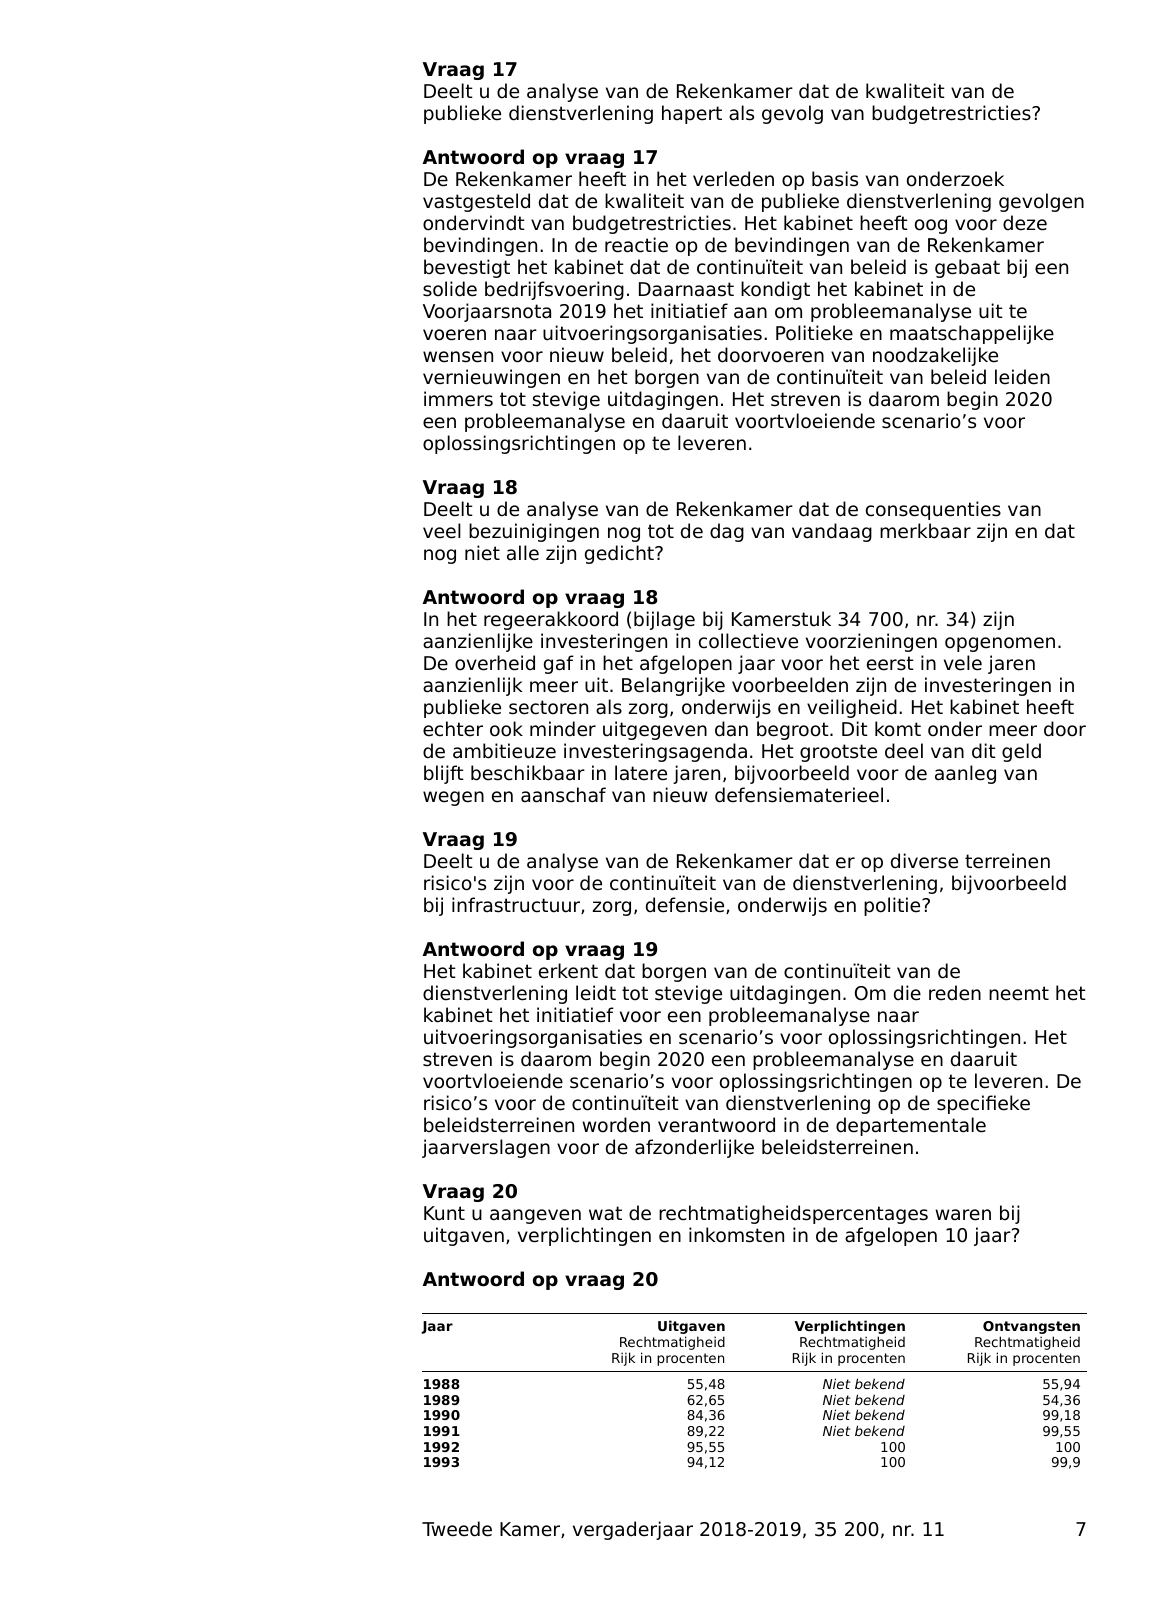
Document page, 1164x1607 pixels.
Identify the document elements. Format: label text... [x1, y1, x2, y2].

table_cell Niet bekend [731, 1424, 912, 1439]
text Antwoord op vraag 19 [422, 939, 1087, 961]
table_header Verplichtingen Rechtmatigheid Rijk in procenten [731, 1314, 912, 1371]
text Antwoord op vraag 18 [422, 587, 1087, 609]
table_cell 94,12 [572, 1455, 731, 1471]
text Vraag 17 [422, 59, 1087, 81]
table_cell 99,9 [912, 1455, 1087, 1471]
text Antwoord op vraag 17 [422, 147, 1087, 169]
text Vraag 18 [422, 477, 1087, 499]
table_cell 89,22 [572, 1424, 731, 1439]
table_header Uitgaven Rechtmatigheid Rijk in procenten [572, 1314, 731, 1371]
table_cell 99,18 [912, 1408, 1087, 1424]
table_cell 55,48 [572, 1372, 731, 1392]
table_cell 84,36 [572, 1408, 731, 1424]
table_header Jaar [422, 1314, 572, 1371]
table_cell 54,36 [912, 1392, 1087, 1408]
text Antwoord op vraag 20 [422, 1269, 1087, 1291]
table_cell 1992 [422, 1440, 572, 1455]
table_cell 1989 [422, 1392, 572, 1408]
table_cell 1990 [422, 1408, 572, 1424]
text Kunt u aangeven wat de rechtmatigheidspercentages waren bij uitgaven, verplichtingen en inkomsten in de afgelopen 10 jaar? [422, 1203, 1087, 1247]
text Deelt u de analyse van de Rekenkamer dat de kwaliteit van de publieke dienstverlening hapert als gevolg van budgetrestricties? [422, 81, 1087, 125]
table_cell 100 [912, 1440, 1087, 1455]
table_cell 1993 [422, 1455, 572, 1471]
table_cell 100 [731, 1455, 912, 1471]
text Vraag 20 [422, 1181, 1087, 1203]
table_cell 1991 [422, 1424, 572, 1439]
text Deelt u de analyse van de Rekenkamer dat de consequenties van veel bezuinigingen nog tot de dag van vandaag merkbaar zijn en dat nog niet alle zijn gedicht? [422, 499, 1087, 565]
table_cell 95,55 [572, 1440, 731, 1455]
table_cell 62,65 [572, 1392, 731, 1408]
text De Rekenkamer heeft in het verleden op basis van onderzoek vastgesteld dat de kwaliteit van de publieke dienstverlening gevolgen ondervindt van budgetrestricties. Het kabinet heeft oog voor deze bevindingen. In de reactie op de bevindingen van de Rekenkamer bevestigt het kabinet dat de continuïteit van beleid is gebaat bij een solide bedrijfsvoering. Daarnaast kondigt het kabinet in de Voorjaarsnota 2019 het initiatief aan om probleemanalyse uit te voeren naar uitvoeringsorganisaties. Politieke en maatschappelijke wensen voor nieuw beleid, het doorvoeren van noodzakelijke vernieuwingen en het borgen van de continuïteit van beleid leiden immers tot stevige uitdagingen. Het streven is daarom begin 2020 een probleemanalyse en daaruit voortvloeiende scenario’s voor oplossingsrichtingen op te leveren. [422, 169, 1087, 455]
table_cell 55,94 [912, 1372, 1087, 1392]
table_cell Niet bekend [731, 1372, 912, 1392]
table_cell 1988 [422, 1372, 572, 1392]
table_cell 99,55 [912, 1424, 1087, 1439]
text In het regeerakkoord (bijlage bij Kamerstuk 34 700, nr. 34) zijn aanzienlijke investeringen in collectieve voorzieningen opgenomen. De overheid gaf in het afgelopen jaar voor het eerst in vele jaren aanzienlijk meer uit. Belangrijke voorbeelden zijn de investeringen in publieke sectoren als zorg, onderwijs en veiligheid. Het kabinet heeft echter ook minder uitgegeven dan begroot. Dit komt onder meer door de ambitieuze investeringsagenda. Het grootste deel van dit geld blijft beschikbaar in latere jaren, bijvoorbeeld voor de aanleg van wegen en aanschaf van nieuw defensiematerieel. [422, 609, 1087, 807]
text Vraag 19 [422, 829, 1087, 851]
text Het kabinet erkent dat borgen van de continuïteit van de dienstverlening leidt tot stevige uitdagingen. Om die reden neemt het kabinet het initiatief voor een probleemanalyse naar uitvoeringsorganisaties en scenario’s voor oplossingsrichtingen. Het streven is daarom begin 2020 een probleemanalyse en daaruit voortvloeiende scenario’s voor oplossingsrichtingen op te leveren. De risico’s voor de continuïteit van dienstverlening op de specifieke beleidsterreinen worden verantwoord in de departementale jaarverslagen voor de afzonderlijke beleidsterreinen. [422, 961, 1087, 1159]
table_header Ontvangsten Rechtmatigheid Rijk in procenten [912, 1314, 1087, 1371]
table_cell Niet bekend [731, 1392, 912, 1408]
text Deelt u de analyse van de Rekenkamer dat er op diverse terreinen risico's zijn voor de continuïteit van de dienstverlening, bijvoorbeeld bij infrastructuur, zorg, defensie, onderwijs en politie? [422, 851, 1087, 917]
table_cell Niet bekend [731, 1408, 912, 1424]
table_cell 100 [731, 1440, 912, 1455]
